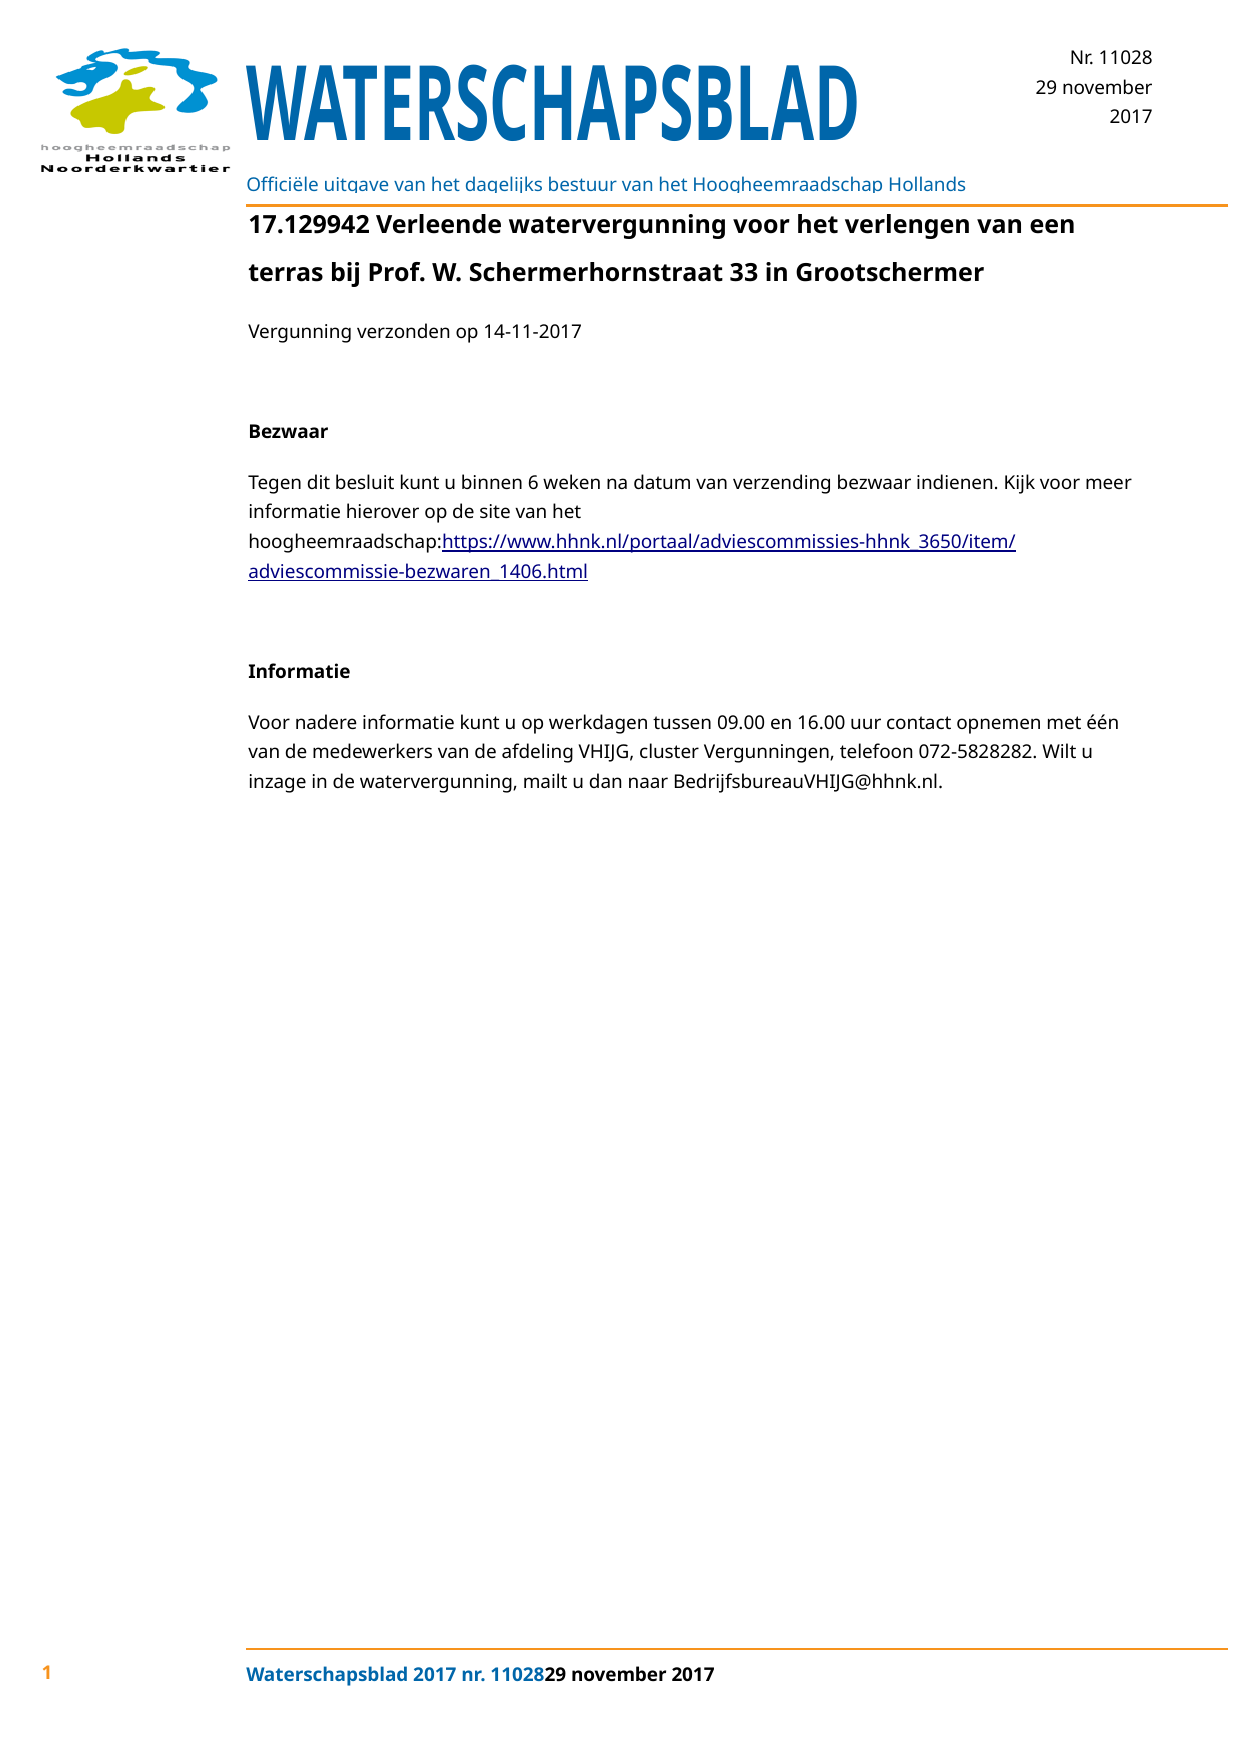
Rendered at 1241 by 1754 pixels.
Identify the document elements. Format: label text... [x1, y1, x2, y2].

text Tegen dit besluit kunt u binnen 6 weken na datum van verzending bezwaar indienen. Kijk voor meer informatie hierover op de site van het hoogheemraadschap:https://www.hhnk.nl/portaal/adviescommissies-hhnk_3650/item/adviescommissie-bezwaren_1406.html [248, 469, 1152, 584]
text 17.129942 Verleende watervergunning voor het verlengen van een terras bij Prof. W. Schermerhornstraat 33 in Grootschermer [248, 207, 1152, 288]
picture [41, 47, 231, 172]
text Informatie [248, 659, 1152, 684]
text Bezwaar [248, 419, 1152, 444]
text Vergunning verzonden op 14-11-2017 [248, 318, 1152, 344]
text Voor nadere informatie kunt u op werkdagen tussen 09.00 en 16.00 uur contact opnemen met één van de medewerkers van de afdeling VHIJG, cluster Vergunningen, telefoon 072-5828282. Wilt u inzage in de watervergunning, mailt u dan naar BedrijfsbureauVHIJG@hhnk.nl. [248, 709, 1152, 794]
